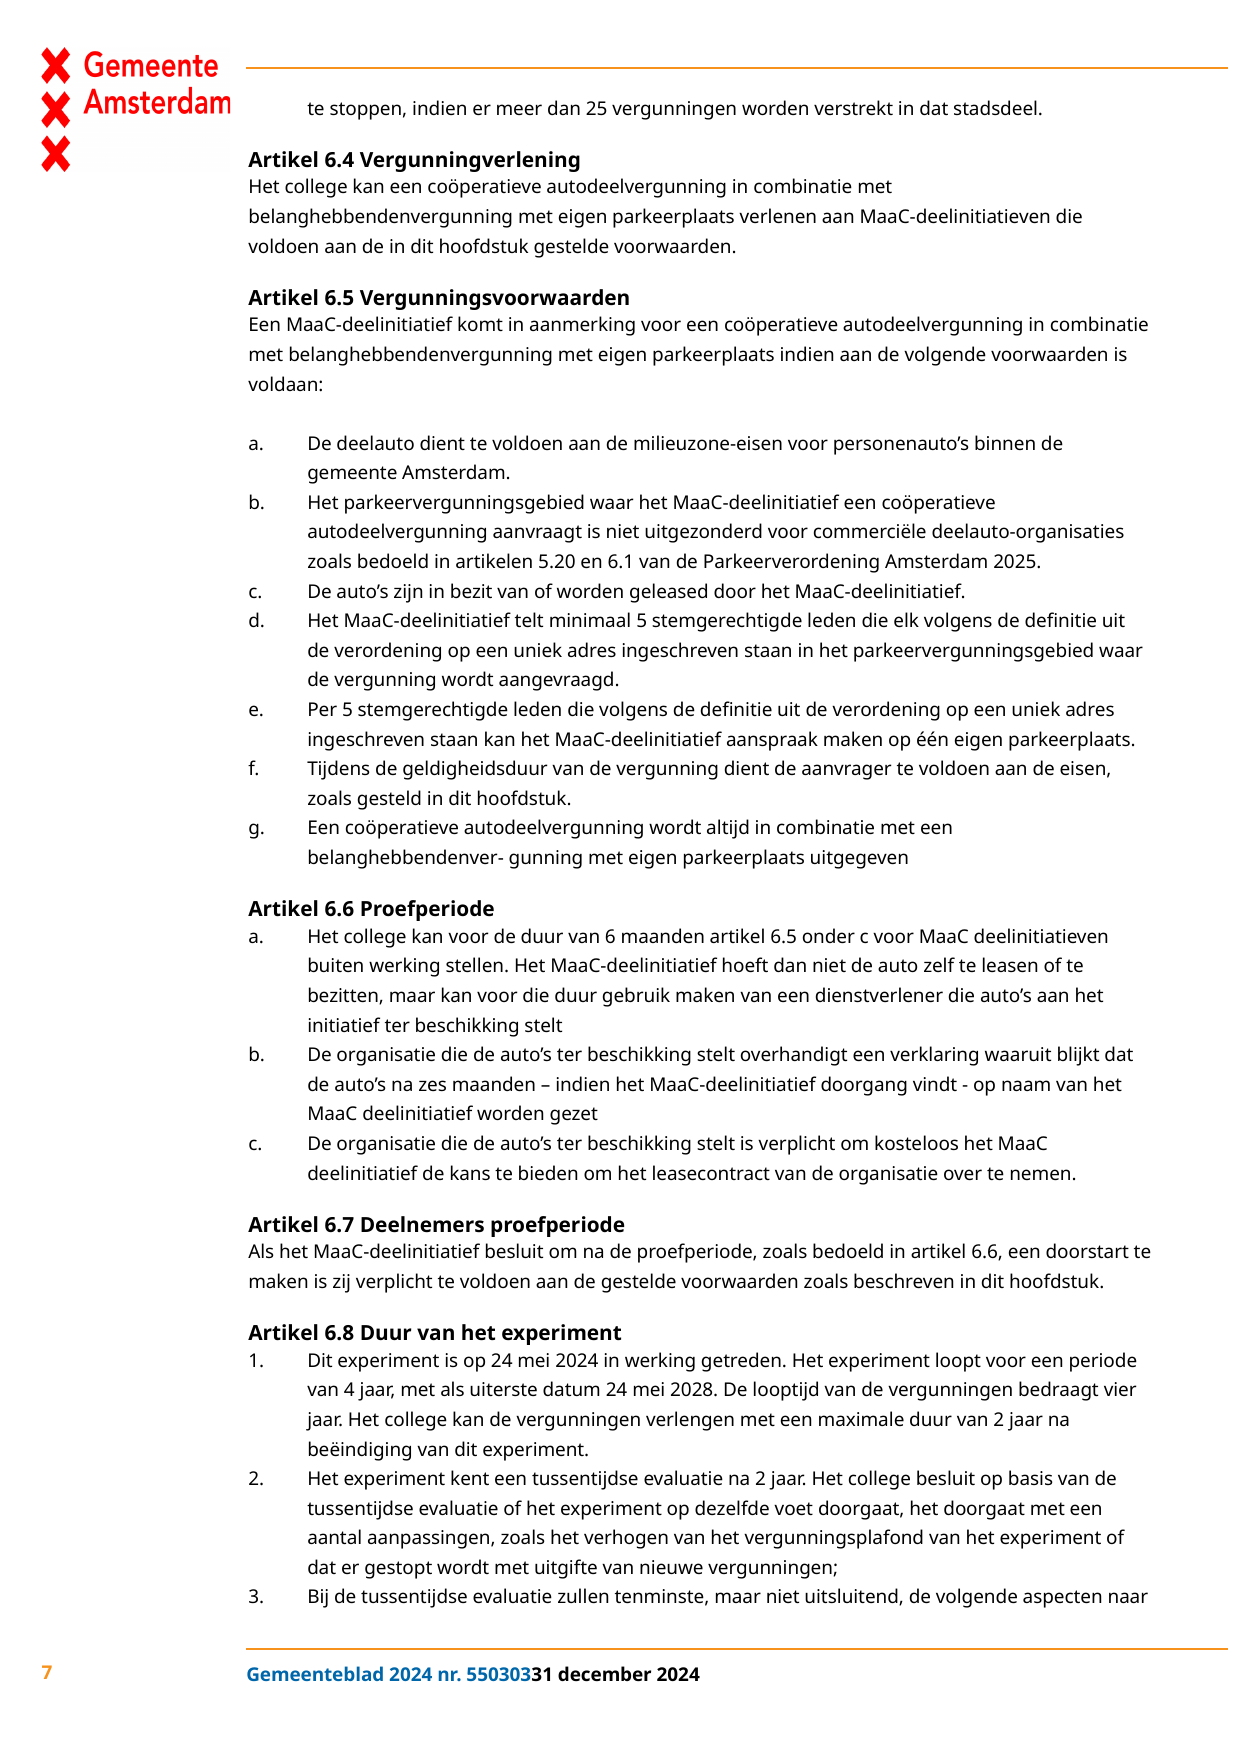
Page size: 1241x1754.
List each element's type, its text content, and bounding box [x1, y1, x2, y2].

text Artikel 6.7 Deelnemers proefperiode [248, 1210, 1152, 1238]
list De organisatie die de auto’s ter beschikking stelt is verplicht om kosteloos het MaaC deelinitiatief de kans te bieden om het leasecontract van de organisatie over te nemen. [248, 1130, 1152, 1185]
list te stoppen, indien er meer dan 25 vergunningen worden verstrekt in dat stadsdeel. [248, 95, 1152, 121]
list Het college kan voor de duur van 6 maanden artikel 6.5 onder c voor MaaC deelinitiatieven buiten werking stellen. Het MaaC-deelinitiatief hoeft dan niet de auto zelf te leasen of te bezitten, maar kan voor die duur gebruik maken van een dienstverlener die auto’s aan het initiatief ter beschikking stelt [248, 923, 1152, 1037]
list Bij de tussentijdse evaluatie zullen tenminste, maar niet uitsluitend, de volgende aspecten naar [248, 1584, 1152, 1609]
list Een coöperatieve autodeelvergunning wordt altijd in combinatie met een belanghebbendenver- gunning met eigen parkeerplaats uitgegeven [248, 814, 1152, 870]
list Dit experiment is op 24 mei 2024 in werking getreden. Het experiment loopt voor een periode van 4 jaar, met als uiterste datum 24 mei 2028. De looptijd van de vergunningen bedraagt vier jaar. Het college kan de vergunningen verlengen met een maximale duur van 2 jaar na beëindiging van dit experiment. [248, 1347, 1152, 1461]
text Artikel 6.6 Proefperiode [248, 894, 1152, 923]
list De auto’s zijn in bezit van of worden geleased door het MaaC-deelinitiatief. [248, 578, 1152, 604]
text Een MaaC-deelinitiatief komt in aanmerking voor een coöperatieve autodeelvergunning in combinatie met belanghebbendenvergunning met eigen parkeerplaats indien aan de volgende voorwaarden is voldaan: [248, 312, 1152, 397]
text Artikel 6.4 Vergunningverlening [248, 145, 1152, 174]
list De organisatie die de auto’s ter beschikking stelt overhandigt een verklaring waaruit blijkt dat de auto’s na zes maanden – indien het MaaC-deelinitiatief doorgang vindt - op naam van het MaaC deelinitiatief worden gezet [248, 1041, 1152, 1126]
list De deelauto dient te voldoen aan de milieuzone-eisen voor personenauto’s binnen de gemeente Amsterdam. [248, 430, 1152, 485]
list Het MaaC-deelinitiatief telt minimaal 5 stemgerechtigde leden die elk volgens de definitie uit de verordening op een uniek adres ingeschreven staan in het parkeervergunningsgebied waar de vergunning wordt aangevraagd. [248, 607, 1152, 692]
text Artikel 6.5 Vergunningsvoorwaarden [248, 283, 1152, 312]
list Het experiment kent een tussentijdse evaluatie na 2 jaar. Het college besluit op basis van de tussentijdse evaluatie of het experiment op dezelfde voet doorgaat, het doorgaat met een aantal aanpassingen, zoals het verhogen van het vergunningsplafond van het experiment of dat er gestopt wordt met uitgifte van nieuwe vergunningen; [248, 1465, 1152, 1580]
list Tijdens de geldigheidsduur van de vergunning dient de aanvrager te voldoen aan de eisen, zoals gesteld in dit hoofdstuk. [248, 755, 1152, 811]
text Het college kan een coöperatieve autodeelvergunning in combinatie met belanghebbendenvergunning met eigen parkeerplaats verlenen aan MaaC-deelinitiatieven die voldoen aan de in dit hoofdstuk gestelde voorwaarden. [248, 174, 1152, 258]
list Per 5 stemgerechtigde leden die volgens de definitie uit de verordening op een uniek adres ingeschreven staan kan het MaaC-deelinitiatief aanspraak maken op één eigen parkeerplaats. [248, 696, 1152, 752]
text Artikel 6.8 Duur van het experiment [248, 1318, 1152, 1347]
list Het parkeervergunningsgebied waar het MaaC-deelinitiatief een coöperatieve autodeelvergunning aanvraagt is niet uitgezonderd voor commerciële deelauto-organisaties zoals bedoeld in artikelen 5.20 en 6.1 van de Parkeerverordening Amsterdam 2025. [248, 489, 1152, 574]
text Als het MaaC-deelinitiatief besluit om na de proefperiode, zoals bedoeld in artikel 6.6, een doorstart te maken is zij verplicht te voldoen aan de gestelde voorwaarden zoals beschreven in dit hoofdstuk. [248, 1238, 1152, 1294]
picture [41, 47, 231, 172]
